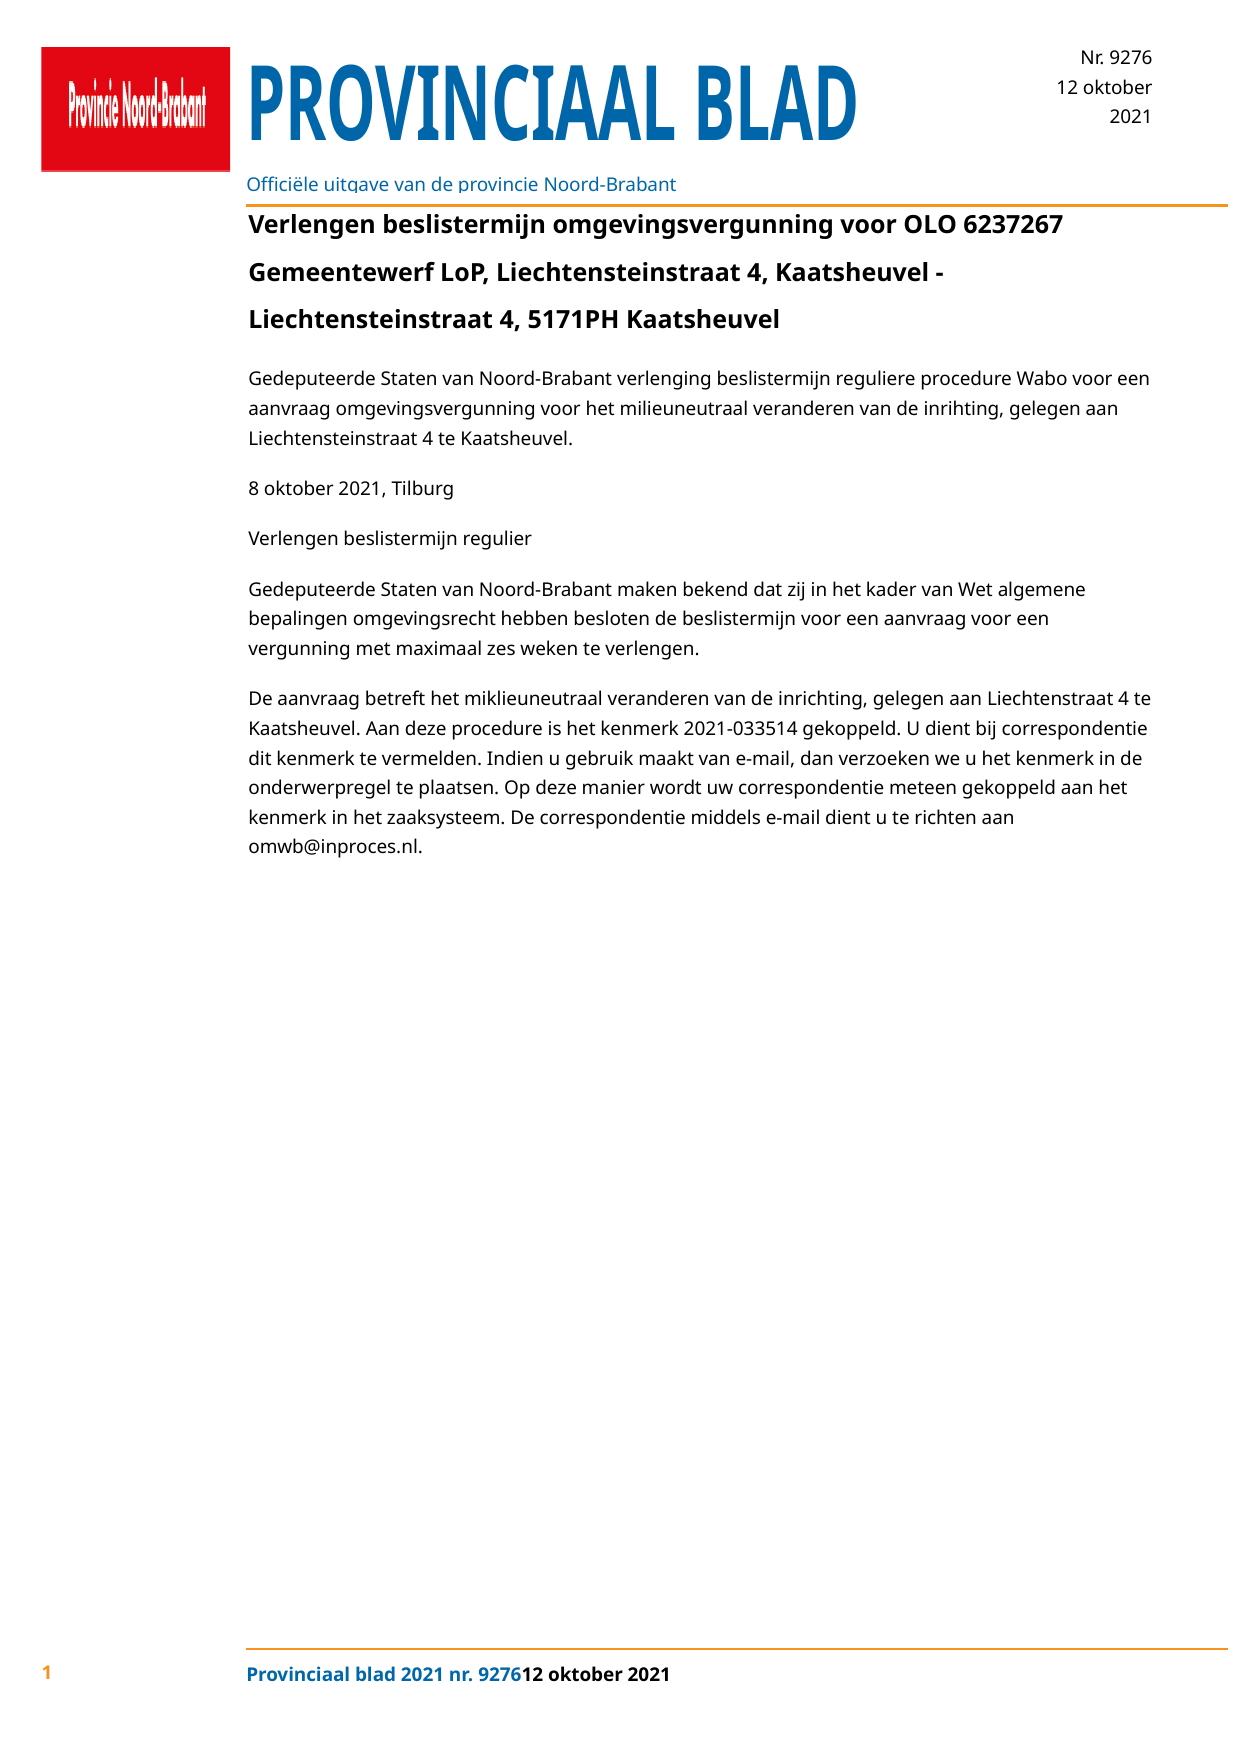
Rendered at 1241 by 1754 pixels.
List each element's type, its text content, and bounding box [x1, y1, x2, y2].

text Gedeputeerde Staten van Noord-Brabant maken bekend dat zij in het kader van Wet algemene bepalingen omgevingsrecht hebben besloten de beslistermijn voor een aanvraag voor een vergunning met maximaal zes weken te verlengen. [248, 576, 1152, 661]
picture [41, 47, 231, 172]
text Verlengen beslistermijn omgevingsvergunning voor OLO 6237267 Gemeentewerf LoP, Liechtensteinstraat 4, Kaatsheuvel - Liechtensteinstraat 4, 5171PH Kaatsheuvel [248, 207, 1152, 336]
text 8 oktober 2021, Tilburg [248, 475, 1152, 501]
text Verlengen beslistermijn regulier [248, 526, 1152, 551]
text De aanvraag betreft het miklieuneutraal veranderen van de inrichting, gelegen aan Liechtenstraat 4 te Kaatsheuvel. Aan deze procedure is het kenmerk 2021-033514 gekoppeld. U dient bij correspondentie dit kenmerk te vermelden. Indien u gebruik maakt van e-mail, dan verzoeken we u het kenmerk in de onderwerpregel te plaatsen. Op deze manier wordt uw correspondentie meteen gekoppeld aan het kenmerk in het zaaksysteem. De correspondentie middels e-mail dient u te richten aan omwb@inproces.nl. [248, 686, 1152, 859]
text Gedeputeerde Staten van Noord-Brabant verlenging beslistermijn reguliere procedure Wabo voor een aanvraag omgevingsvergunning voor het milieuneutraal veranderen van de inrihting, gelegen aan Liechtensteinstraat 4 te Kaatsheuvel. [248, 366, 1152, 450]
